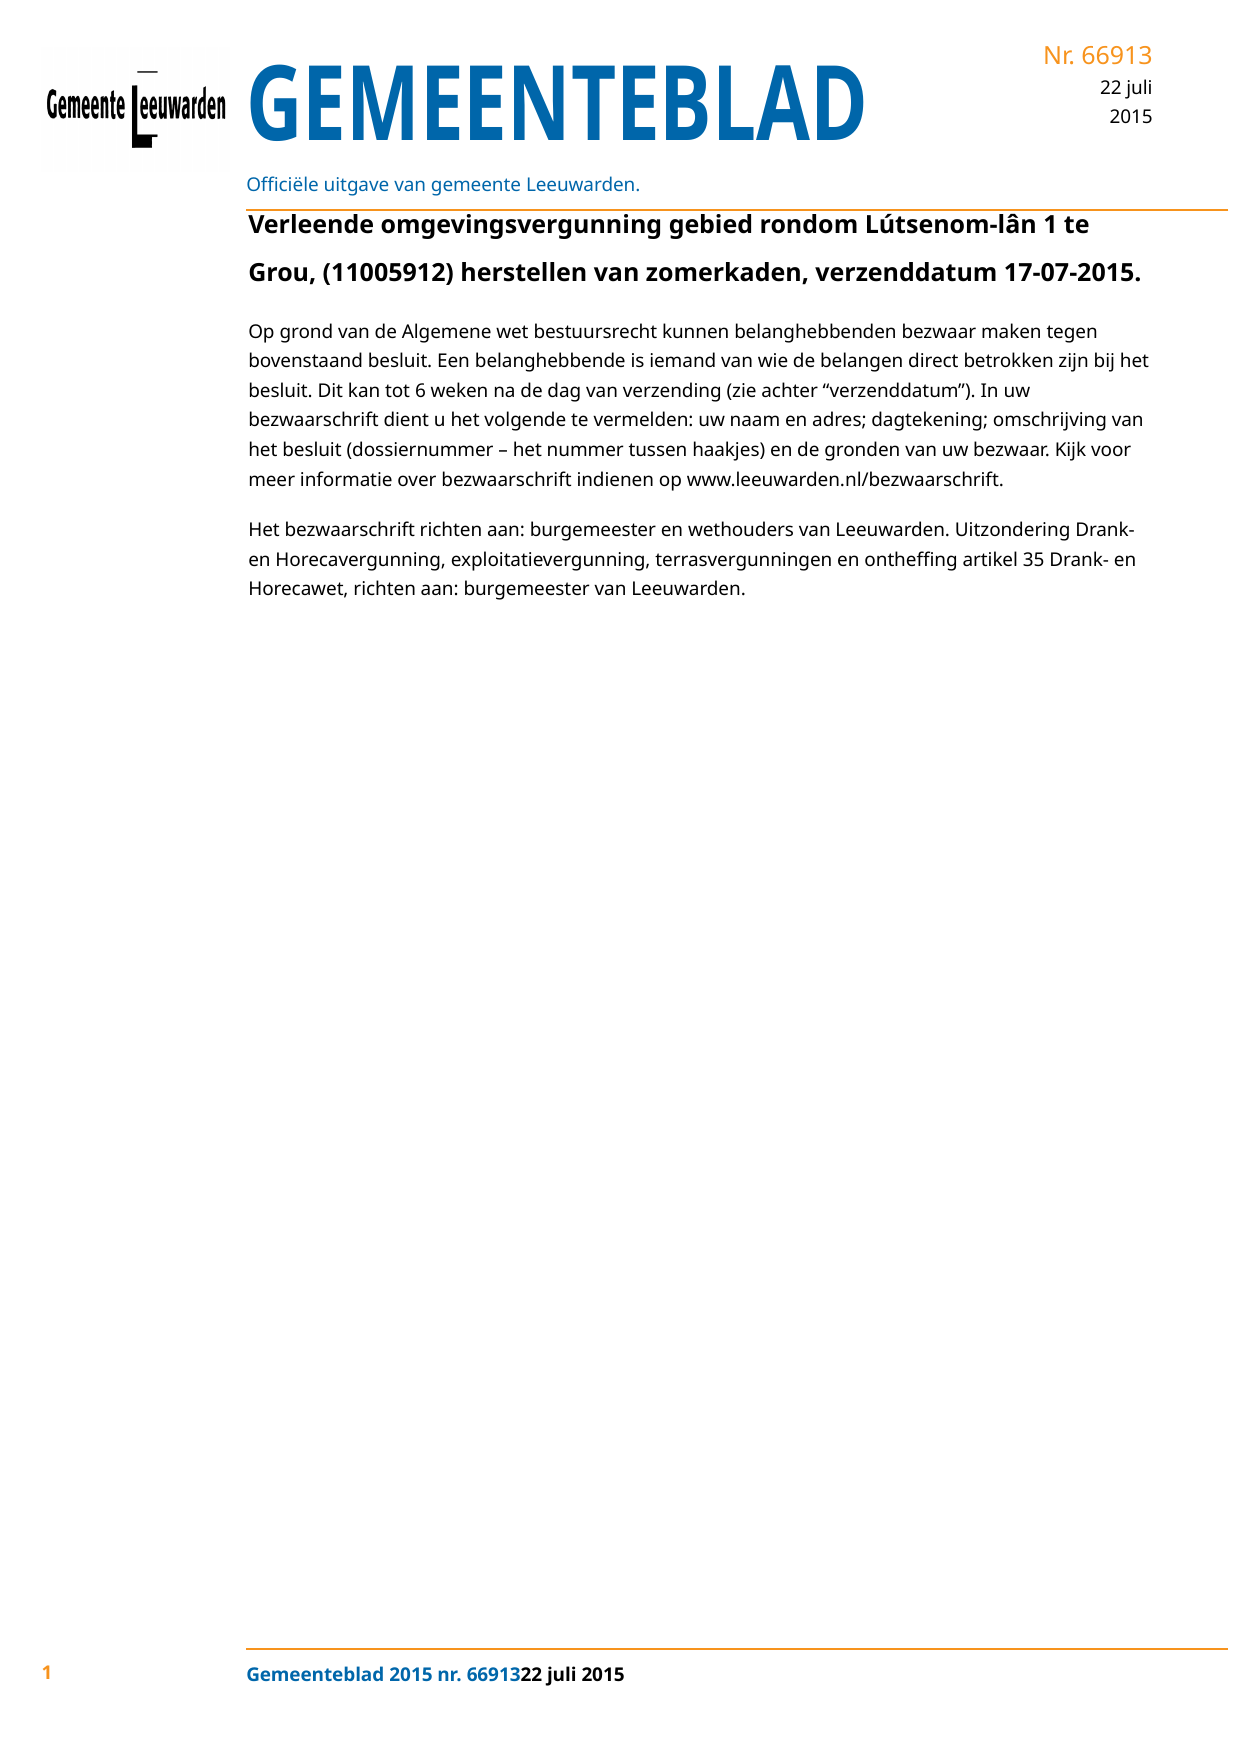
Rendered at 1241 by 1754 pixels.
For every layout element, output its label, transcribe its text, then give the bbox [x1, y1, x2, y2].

text Het bezwaarschrift richten aan: burgemeester en wethouders van Leeuwarden. Uitzondering Drank- en Horecavergunning, exploitatievergunning, terrasvergunningen en ontheffing artikel 35 Drank- en Horecawet, richten aan: burgemeester van Leeuwarden. [248, 516, 1152, 601]
picture [41, 47, 231, 172]
text Verleende omgevingsvergunning gebied rondom Lútsenom-lân 1 te Grou, (11005912) herstellen van zomerkaden, verzenddatum 17-07-2015. [248, 211, 1152, 288]
text Op grond van de Algemene wet bestuursrecht kunnen belanghebbenden bezwaar maken tegen bovenstaand besluit. Een belanghebbende is iemand van wie de belangen direct betrokken zijn bij het besluit. Dit kan tot 6 weken na de dag van verzending (zie achter “verzenddatum”). In uw bezwaarschrift dient u het volgende te vermelden: uw naam en adres; dagtekening; omschrijving van het besluit (dossiernummer – het nummer tussen haakjes) en de gronden van uw bezwaar. Kijk voor meer informatie over bezwaarschrift indienen op www.leeuwarden.nl/bezwaarschrift. [248, 318, 1152, 492]
